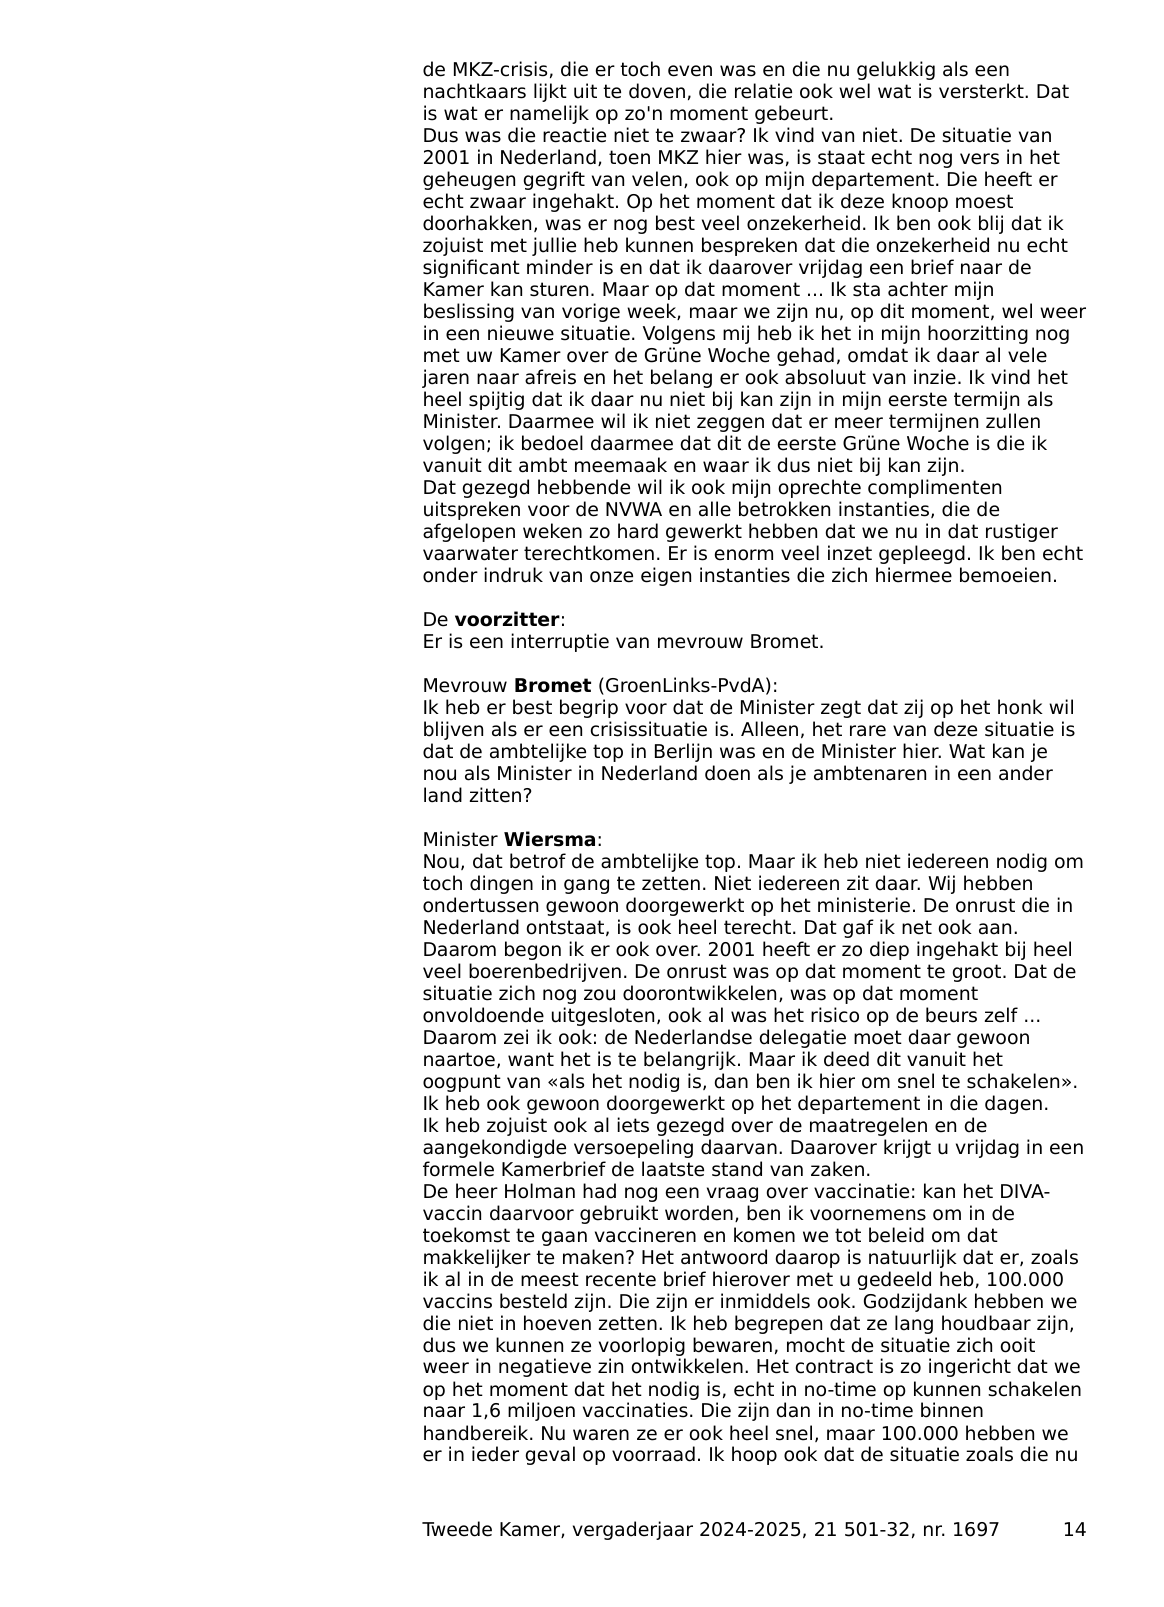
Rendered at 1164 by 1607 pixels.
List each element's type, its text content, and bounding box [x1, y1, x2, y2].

text de MKZ-crisis, die er toch even was en die nu gelukkig als een nachtkaars lijkt uit te doven, die relatie ook wel wat is versterkt. Dat is wat er namelijk op zo'n moment gebeurt. [422, 59, 1087, 125]
text Mevrouw Bromet (GroenLinks-PvdA): [422, 675, 1087, 697]
text De voorzitter: [422, 609, 1087, 631]
text Nou, dat betrof de ambtelijke top. Maar ik heb niet iedereen nodig om toch dingen in gang te zetten. Niet iedereen zit daar. Wij hebben ondertussen gewoon doorgewerkt op het ministerie. De onrust die in Nederland ontstaat, is ook heel terecht. Dat gaf ik net ook aan. Daarom begon ik er ook over. 2001 heeft er zo diep ingehakt bij heel veel boerenbedrijven. De onrust was op dat moment te groot. Dat de situatie zich nog zou doorontwikkelen, was op dat moment onvoldoende uitgesloten, ook al was het risico op de beurs zelf ... Daarom zei ik ook: de Nederlandse delegatie moet daar gewoon naartoe, want het is te belangrijk. Maar ik deed dit vanuit het oogpunt van «als het nodig is, dan ben ik hier om snel te schakelen». Ik heb ook gewoon doorgewerkt op het departement in die dagen. [422, 851, 1087, 1115]
text Dus was die reactie niet te zwaar? Ik vind van niet. De situatie van 2001 in Nederland, toen MKZ hier was, is staat echt nog vers in het geheugen gegrift van velen, ook op mijn departement. Die heeft er echt zwaar ingehakt. Op het moment dat ik deze knoop moest doorhakken, was er nog best veel onzekerheid. Ik ben ook blij dat ik zojuist met jullie heb kunnen bespreken dat die onzekerheid nu echt significant minder is en dat ik daarover vrijdag een brief naar de Kamer kan sturen. Maar op dat moment ... Ik sta achter mijn beslissing van vorige week, maar we zijn nu, op dit moment, wel weer in een nieuwe situatie. Volgens mij heb ik het in mijn hoorzitting nog met uw Kamer over de Grüne Woche gehad, omdat ik daar al vele jaren naar afreis en het belang er ook absoluut van inzie. Ik vind het heel spijtig dat ik daar nu niet bij kan zijn in mijn eerste termijn als Minister. Daarmee wil ik niet zeggen dat er meer termijnen zullen volgen; ik bedoel daarmee dat dit de eerste Grüne Woche is die ik vanuit dit ambt meemaak en waar ik dus niet bij kan zijn. [422, 125, 1087, 477]
text Minister Wiersma: [422, 829, 1087, 851]
text Ik heb er best begrip voor dat de Minister zegt dat zij op het honk wil blijven als er een crisissituatie is. Alleen, het rare van deze situatie is dat de ambtelijke top in Berlijn was en de Minister hier. Wat kan je nou als Minister in Nederland doen als je ambtenaren in een ander land zitten? [422, 697, 1087, 807]
text Er is een interruptie van mevrouw Bromet. [422, 631, 1087, 653]
text Dat gezegd hebbende wil ik ook mijn oprechte complimenten uitspreken voor de NVWA en alle betrokken instanties, die de afgelopen weken zo hard gewerkt hebben dat we nu in dat rustiger vaarwater terechtkomen. Er is enorm veel inzet gepleegd. Ik ben echt onder indruk van onze eigen instanties die zich hiermee bemoeien. [422, 477, 1087, 587]
text De heer Holman had nog een vraag over vaccinatie: kan het DIVA-vaccin daarvoor gebruikt worden, ben ik voornemens om in de toekomst te gaan vaccineren en komen we tot beleid om dat makkelijker te maken? Het antwoord daarop is natuurlijk dat er, zoals ik al in de meest recente brief hierover met u gedeeld heb, 100.000 vaccins besteld zijn. Die zijn er inmiddels ook. Godzijdank hebben we die niet in hoeven zetten. Ik heb begrepen dat ze lang houdbaar zijn, dus we kunnen ze voorlopig bewaren, mocht de situatie zich ooit weer in negatieve zin ontwikkelen. Het contract is zo ingericht dat we op het moment dat het nodig is, echt in no-time op kunnen schakelen naar 1,6 miljoen vaccinaties. Die zijn dan in no-time binnen handbereik. Nu waren ze er ook heel snel, maar 100.000 hebben we er in ieder geval op voorraad. Ik hoop ook dat de situatie zoals die nu [422, 1181, 1087, 1466]
text Ik heb zojuist ook al iets gezegd over de maatregelen en de aangekondigde versoepeling daarvan. Daarover krijgt u vrijdag in een formele Kamerbrief de laatste stand van zaken. [422, 1115, 1087, 1181]
